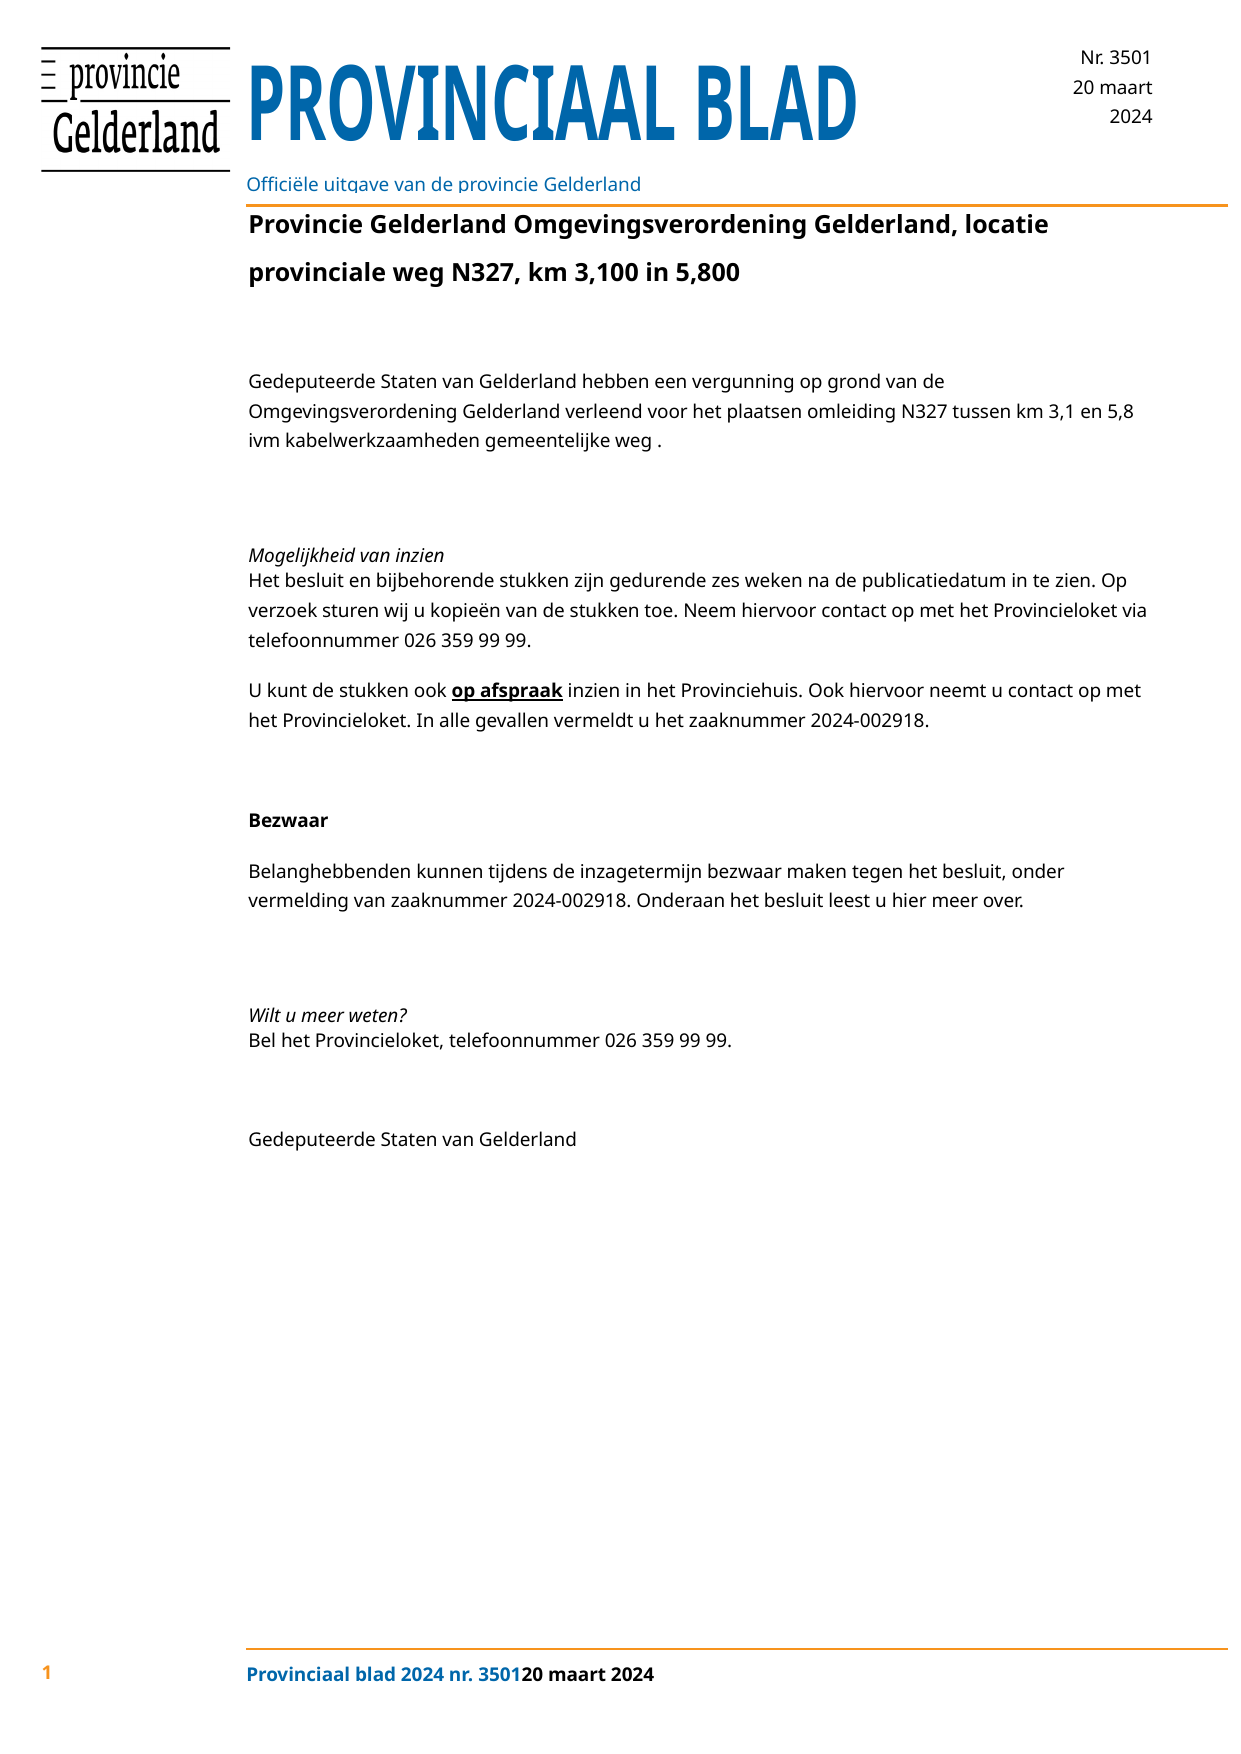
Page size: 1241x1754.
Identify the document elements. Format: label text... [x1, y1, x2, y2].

text Provincie Gelderland Omgevingsverordening Gelderland, locatie provinciale weg N327, km 3,100 in 5,800 [248, 207, 1152, 288]
text Belanghebbenden kunnen tijdens de inzagetermijn bezwaar maken tegen het besluit, onder vermelding van zaaknummer 2024-002918. Onderaan het besluit leest u hier meer over. [248, 858, 1152, 913]
picture [41, 47, 231, 172]
text Gedeputeerde Staten van Gelderland hebben een vergunning op grond van de Omgevingsverordening Gelderland verleend voor het plaatsen omleiding N327 tussen km 3,1 en 5,8 ivm kabelwerkzaamheden gemeentelijke weg . [248, 368, 1152, 453]
text Wilt u meer weten? [248, 1002, 1152, 1028]
text Bel het Provincieloket, telefoonnummer 026 359 99 99. [248, 1028, 1152, 1053]
text Gedeputeerde Staten van Gelderland [248, 1126, 1152, 1152]
text Mogelijkheid van inzien [248, 542, 1152, 568]
text Bezwaar [248, 808, 1152, 833]
text U kunt de stukken ook op afspraak inzien in het Provinciehuis. Ook hiervoor neemt u contact op met het Provincieloket. In alle gevallen vermeldt u het zaaknummer 2024-002918. [248, 677, 1152, 732]
text Het besluit en bijbehorende stukken zijn gedurende zes weken na de publicatiedatum in te zien. Op verzoek sturen wij u kopieën van de stukken toe. Neem hiervoor contact op met het Provincieloket via telefoonnummer 026 359 99 99. [248, 568, 1152, 652]
